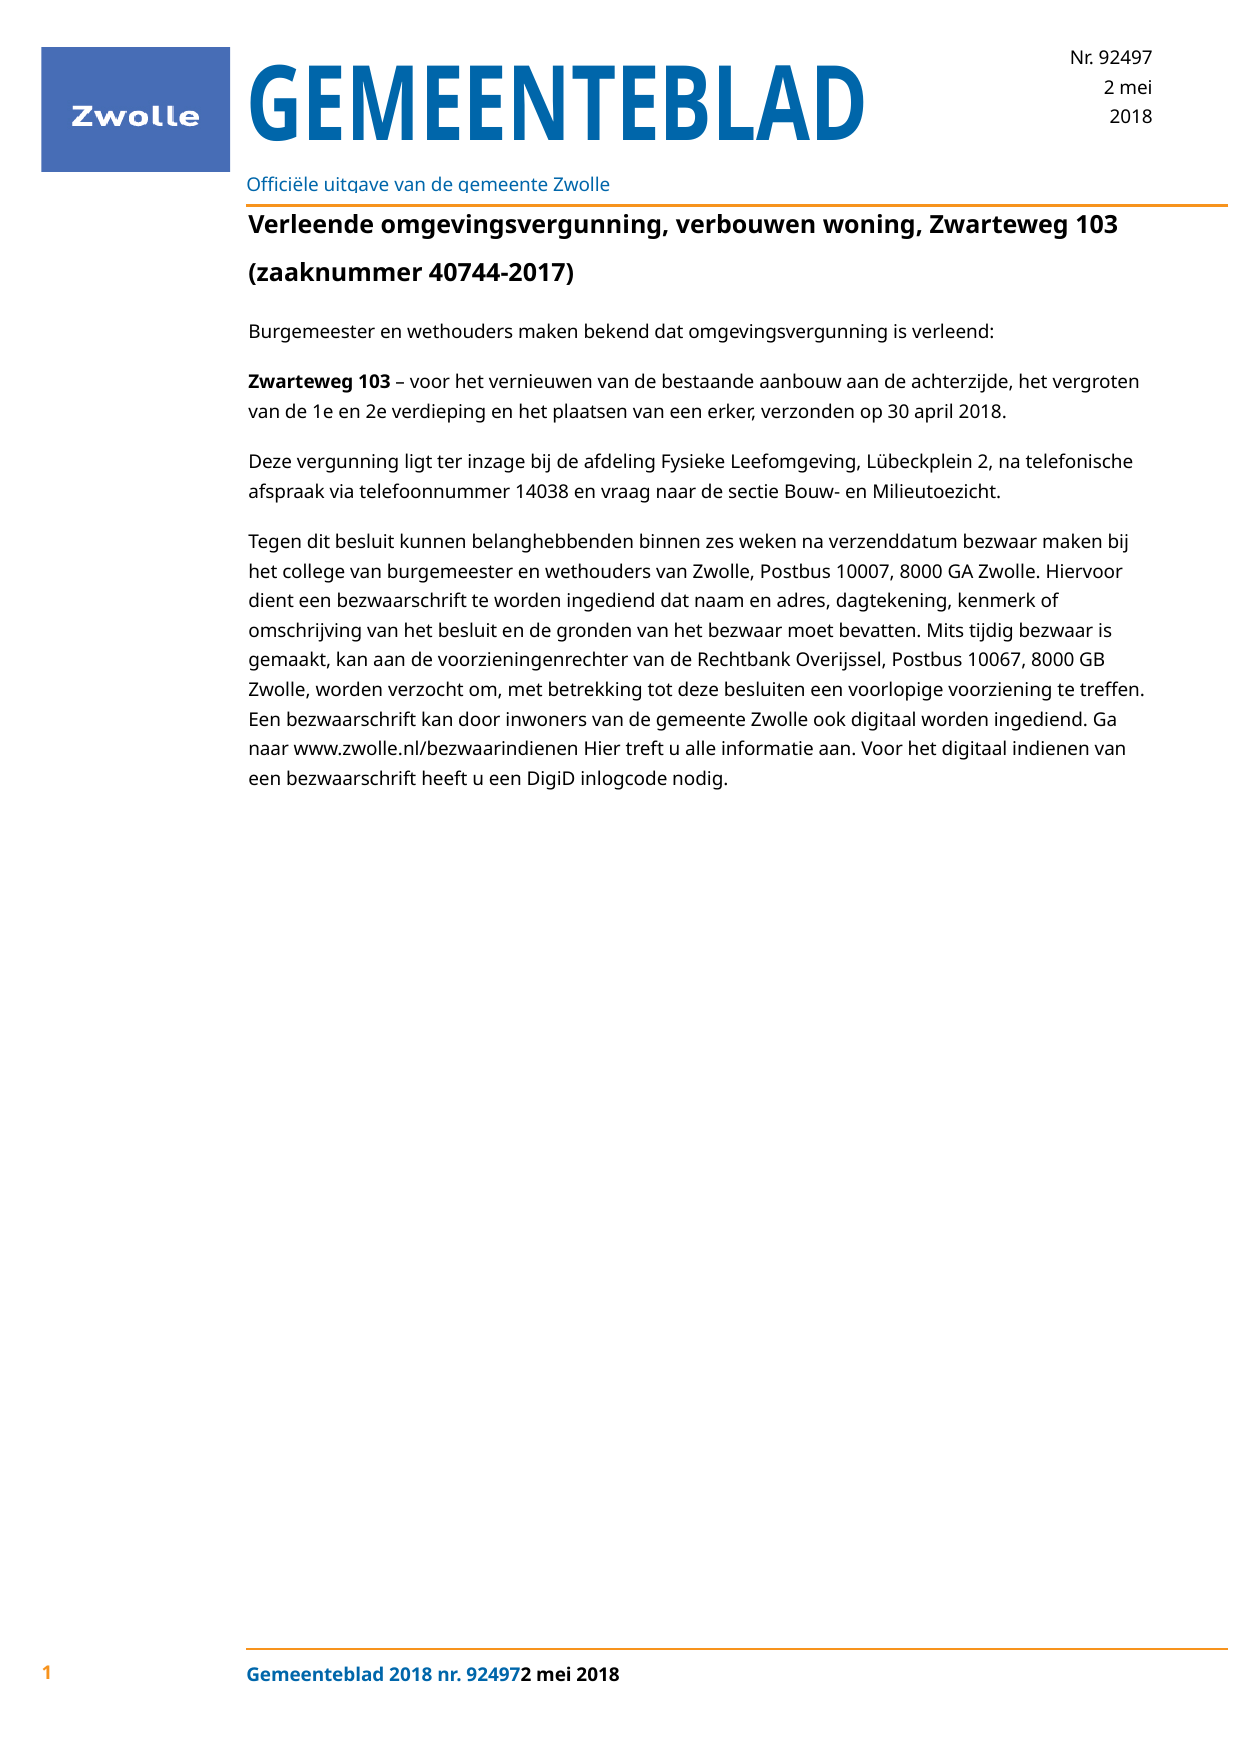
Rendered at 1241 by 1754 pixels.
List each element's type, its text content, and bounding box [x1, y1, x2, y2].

text Verleende omgevingsvergunning, verbouwen woning, Zwarteweg 103 (zaaknummer 40744-2017) [248, 207, 1152, 288]
text Zwarteweg 103 – voor het vernieuwen van de bestaande aanbouw aan de achterzijde, het vergroten van de 1e en 2e verdieping en het plaatsen van een erker, verzonden op 30 april 2018. [248, 368, 1152, 424]
text Burgemeester en wethouders maken bekend dat omgevingsvergunning is verleend: [248, 318, 1152, 344]
text Tegen dit besluit kunnen belanghebbenden binnen zes weken na verzenddatum bezwaar maken bij het college van burgemeester en wethouders van Zwolle, Postbus 10007, 8000 GA Zwolle. Hiervoor dient een bezwaarschrift te worden ingediend dat naam en adres, dagtekening, kenmerk of omschrijving van het besluit en de gronden van het bezwaar moet bevatten. Mits tijdig bezwaar is gemaakt, kan aan de voorzieningenrechter van de Rechtbank Overijssel, Postbus 10067, 8000 GB Zwolle, worden verzocht om, met betrekking tot deze besluiten een voorlopige voorziening te treffen. Een bezwaarschrift kan door inwoners van de gemeente Zwolle ook digitaal worden ingediend. Ga naar www.zwolle.nl/bezwaarindienen Hier treft u alle informatie aan. Voor het digitaal indienen van een bezwaarschrift heeft u een DigiD inlogcode nodig. [248, 528, 1152, 791]
text Deze vergunning ligt ter inzage bij de afdeling Fysieke Leefomgeving, Lübeckplein 2, na telefonische afspraak via telefoonnummer 14038 en vraag naar de sectie Bouw- en Milieutoezicht. [248, 448, 1152, 504]
picture [41, 47, 231, 172]
